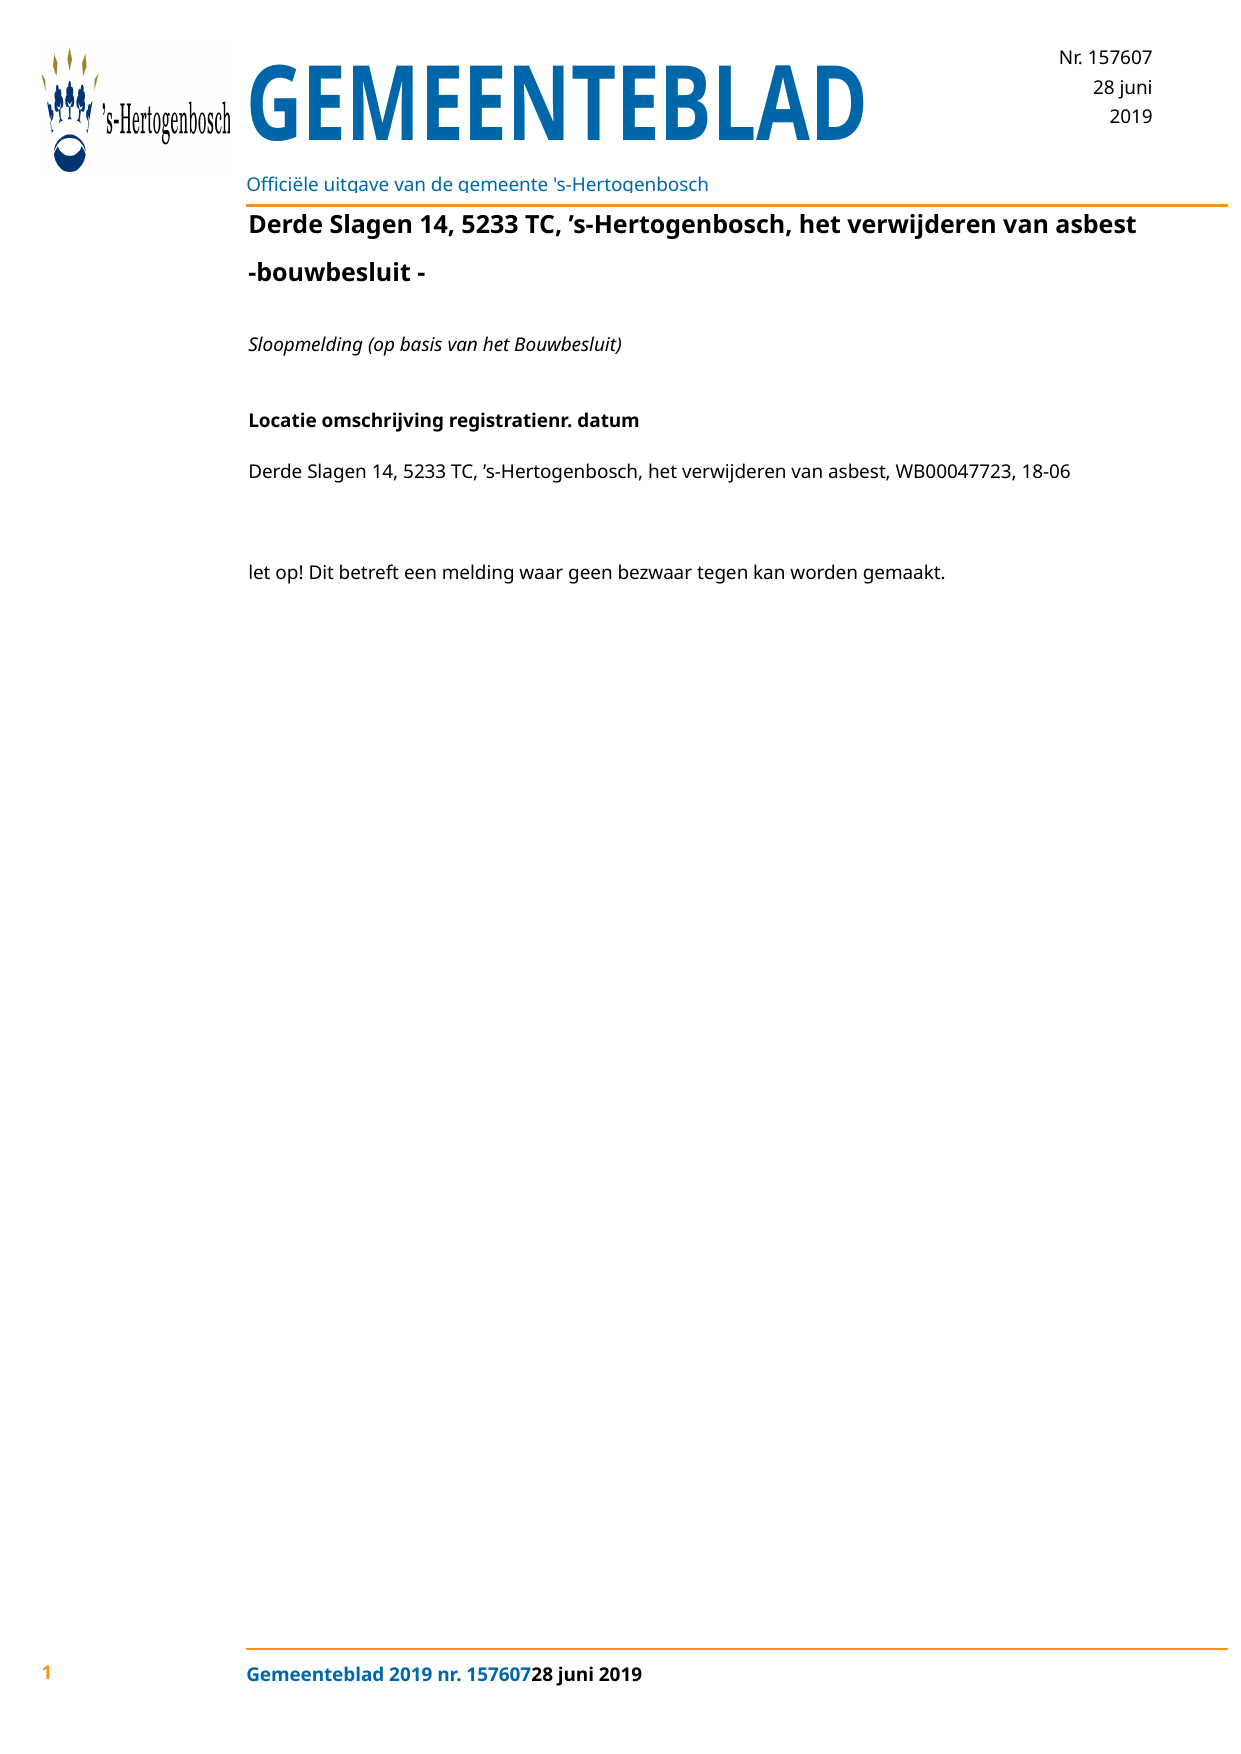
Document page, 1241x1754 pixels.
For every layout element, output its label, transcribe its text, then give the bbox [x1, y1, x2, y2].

text Sloopmelding (op basis van het Bouwbesluit) [248, 331, 1152, 357]
text Derde Slagen 14, 5233 TC, ’s-Hertogenbosch, het verwijderen van asbest, WB00047723, 18-06 [248, 458, 1152, 484]
text Derde Slagen 14, 5233 TC, ’s-Hertogenbosch, het verwijderen van asbest -bouwbesluit - [248, 207, 1152, 288]
text let op! Dit betreft een melding waar geen bezwaar tegen kan worden gemaakt. [248, 559, 1152, 584]
text Locatie omschrijving registratienr. datum [248, 408, 1152, 433]
picture [41, 47, 231, 172]
